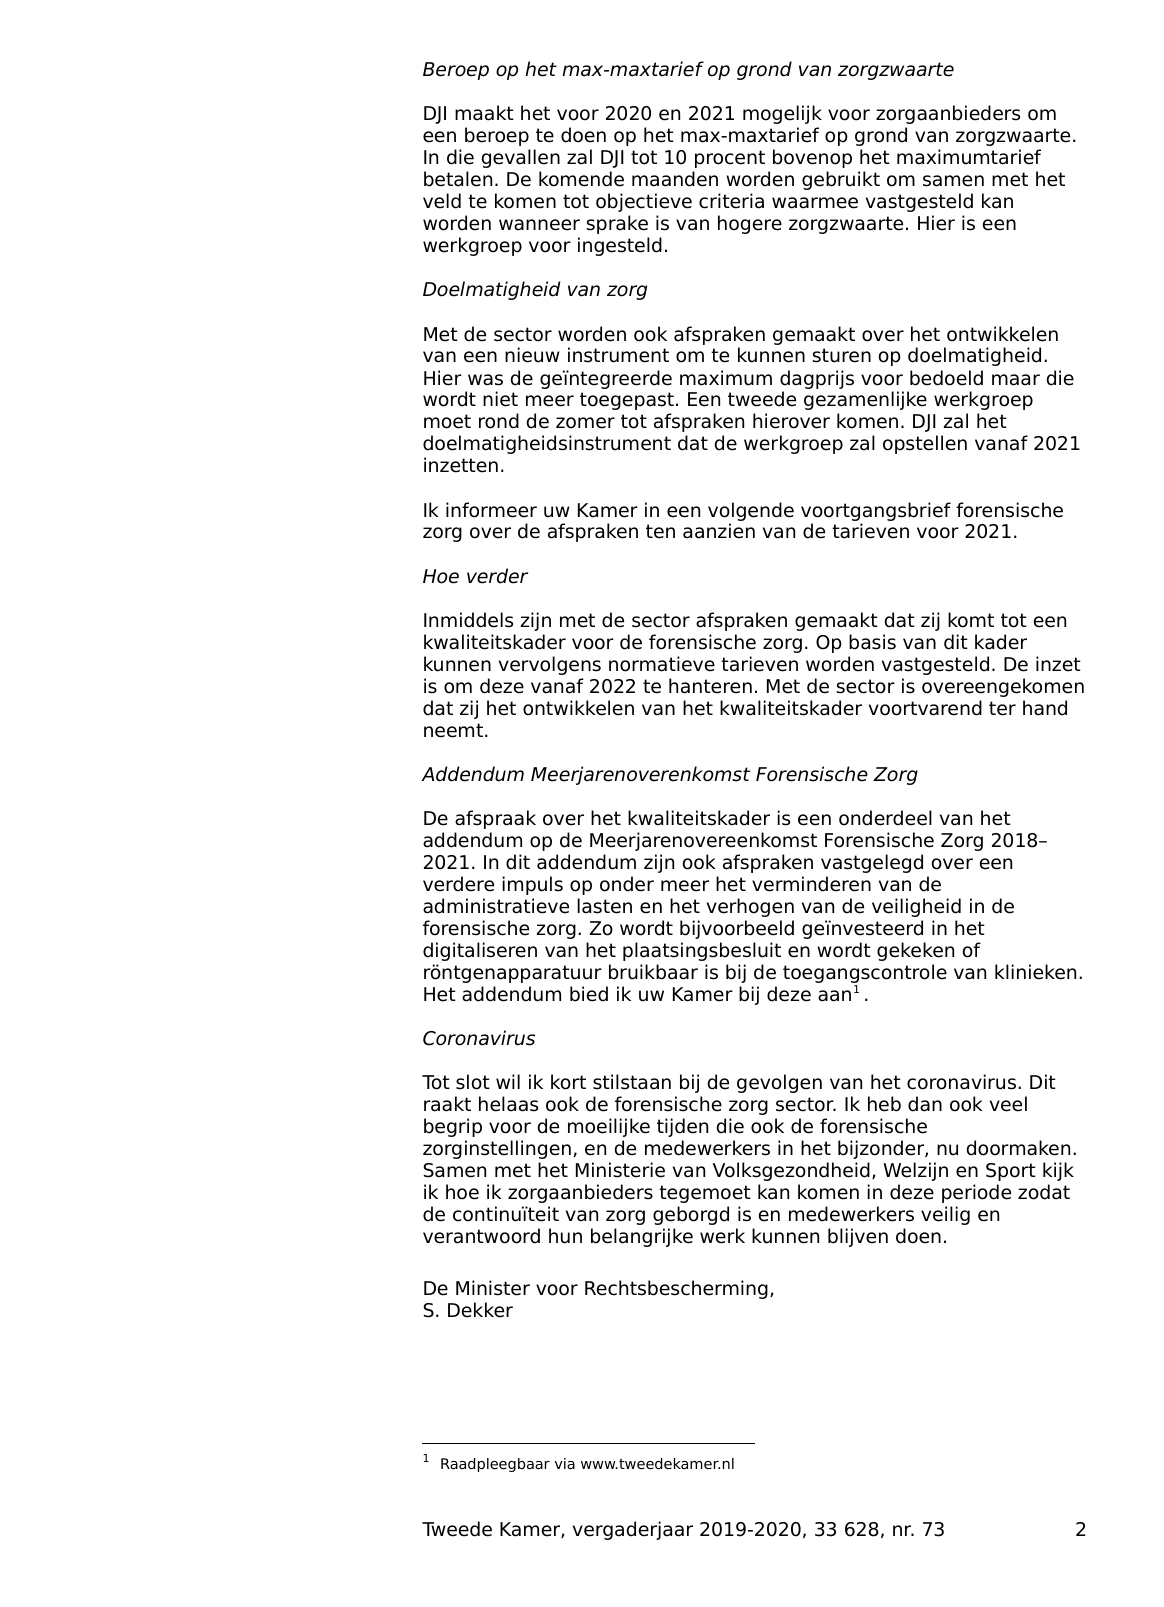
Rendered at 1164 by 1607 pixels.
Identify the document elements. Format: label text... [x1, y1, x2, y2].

text Raadpleegbaar via www.tweedekamer.nl [422, 1452, 1087, 1474]
text DJI maakt het voor 2020 en 2021 mogelijk voor zorgaanbieders om een beroep te doen op het max-maxtarief op grond van zorgzwaarte. In die gevallen zal DJI tot 10 procent bovenop het maximumtarief betalen. De komende maanden worden gebruikt om samen met het veld te komen tot objectieve criteria waarmee vastgesteld kan worden wanneer sprake is van hogere zorgzwaarte. Hier is een werkgroep voor ingesteld. [422, 103, 1087, 257]
text Tot slot wil ik kort stilstaan bij de gevolgen van het coronavirus. Dit raakt helaas ook de forensische zorg sector. Ik heb dan ook veel begrip voor de moeilijke tijden die ook de forensische zorginstellingen, en de medewerkers in het bijzonder, nu doormaken. Samen met het Ministerie van Volksgezondheid, Welzijn en Sport kijk ik hoe ik zorgaanbieders tegemoet kan komen in deze periode zodat de continuïteit van zorg geborgd is en medewerkers veilig en verantwoord hun belangrijke werk kunnen blijven doen. [422, 1072, 1087, 1248]
subtitle Doelmatigheid van zorg [422, 279, 1087, 301]
text De afspraak over het kwaliteitskader is een onderdeel van het addendum op de Meerjarenovereenkomst Forensische Zorg 2018–2021. In dit addendum zijn ook afspraken vastgelegd over een verdere impuls op onder meer het verminderen van de administratieve lasten en het verhogen van de veiligheid in de forensische zorg. Zo wordt bijvoorbeeld geïnvesteerd in het digitaliseren van het plaatsingsbesluit en wordt gekeken of röntgenapparatuur bruikbaar is bij de toegangscontrole van klinieken. Het addendum bied ik uw Kamer bij deze aan. [422, 808, 1087, 1006]
subtitle Hoe verder [422, 566, 1087, 588]
text De Minister voor Rechtsbescherming, S. Dekker [422, 1278, 1087, 1322]
subtitle Addendum Meerjarenoverenkomst Forensische Zorg [422, 764, 1087, 786]
subtitle Coronavirus [422, 1028, 1087, 1050]
text Ik informeer uw Kamer in een volgende voortgangsbrief forensische zorg over de afspraken ten aanzien van de tarieven voor 2021. [422, 499, 1087, 543]
subtitle Beroep op het max-maxtarief op grond van zorgzwaarte [422, 59, 1087, 81]
text Inmiddels zijn met de sector afspraken gemaakt dat zij komt tot een kwaliteitskader voor de forensische zorg. Op basis van dit kader kunnen vervolgens normatieve tarieven worden vastgesteld. De inzet is om deze vanaf 2022 te hanteren. Met de sector is overeengekomen dat zij het ontwikkelen van het kwaliteitskader voortvarend ter hand neemt. [422, 610, 1087, 742]
text Met de sector worden ook afspraken gemaakt over het ontwikkelen van een nieuw instrument om te kunnen sturen op doelmatigheid. Hier was de geïntegreerde maximum dagprijs voor bedoeld maar die wordt niet meer toegepast. Een tweede gezamenlijke werkgroep moet rond de zomer tot afspraken hierover komen. DJI zal het doelmatigheidsinstrument dat de werkgroep zal opstellen vanaf 2021 inzetten. [422, 323, 1087, 477]
